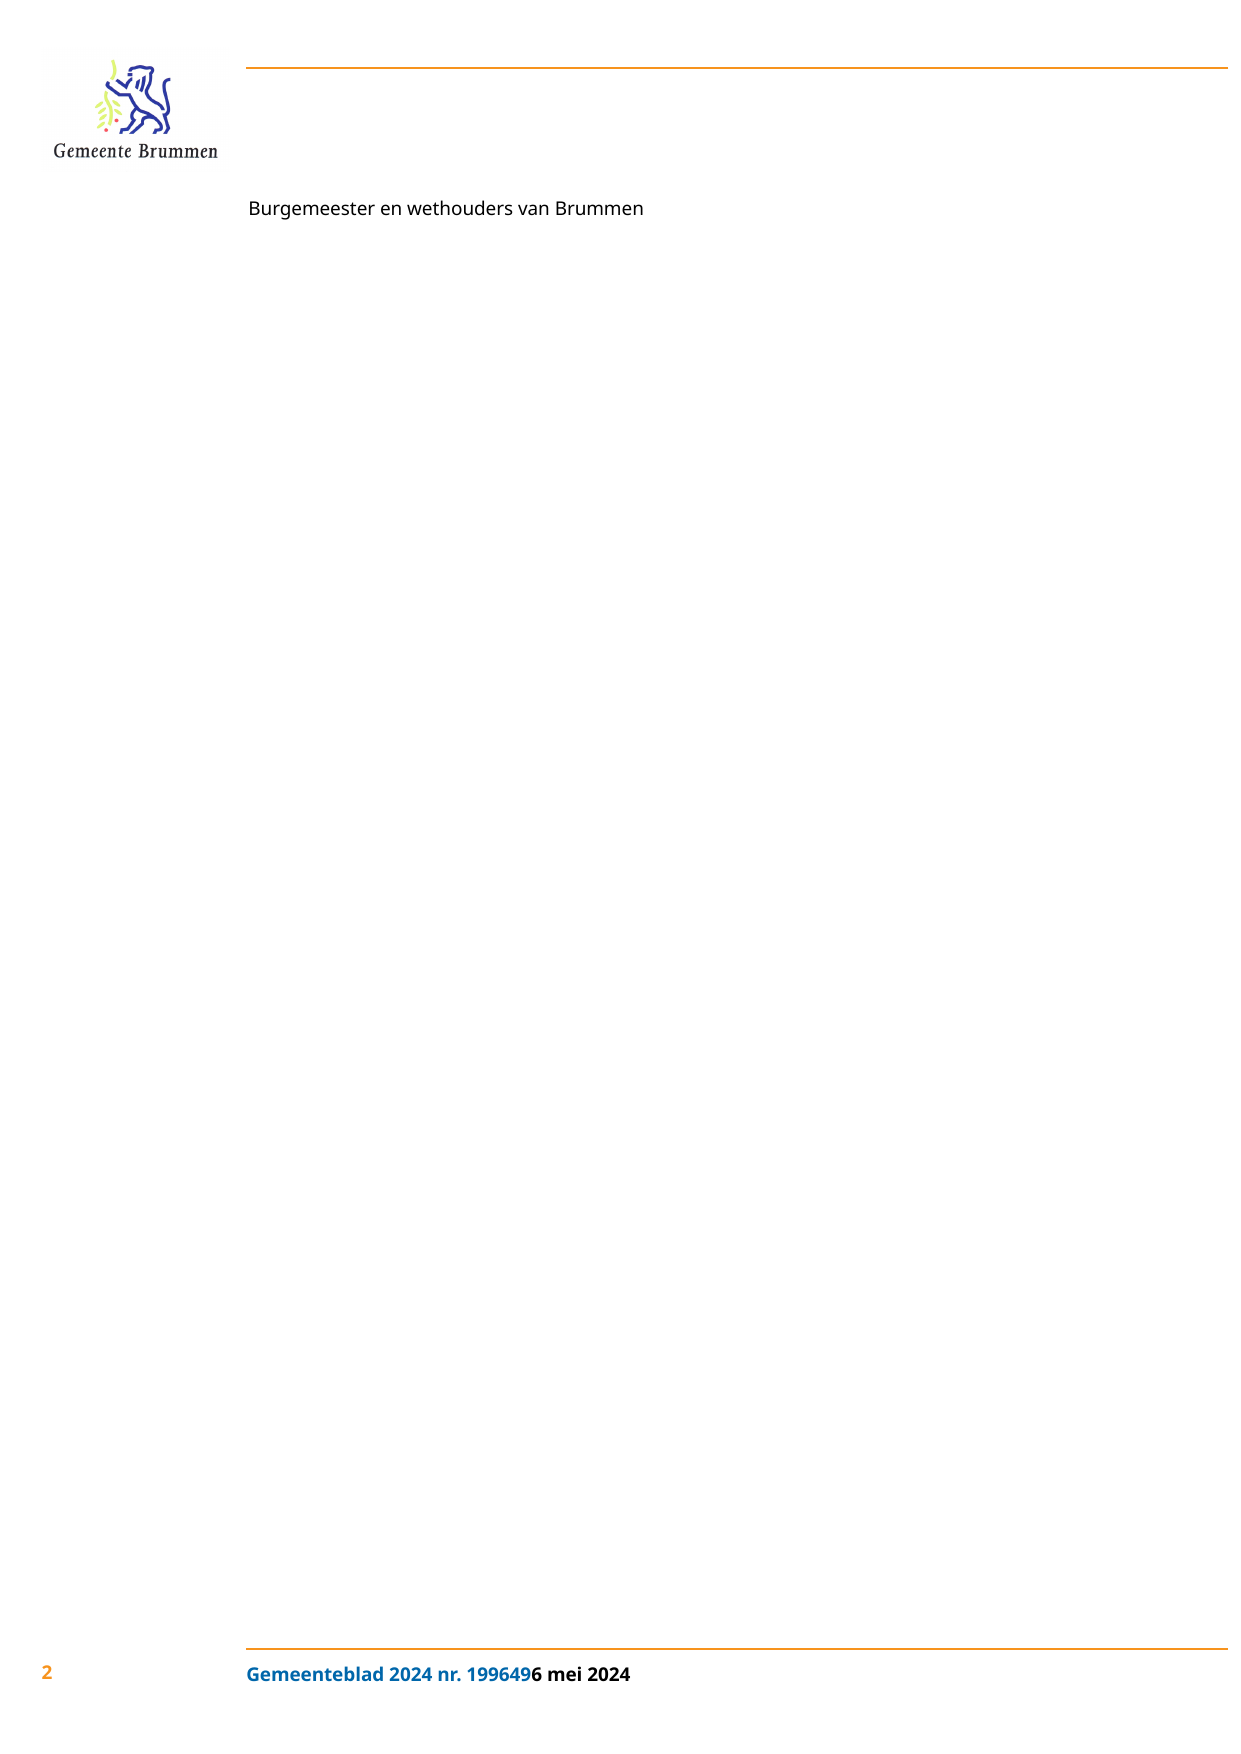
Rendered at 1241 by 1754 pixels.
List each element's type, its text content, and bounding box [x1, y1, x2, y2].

text Burgemeester en wethouders van Brummen [248, 196, 1152, 221]
picture [41, 47, 231, 172]
